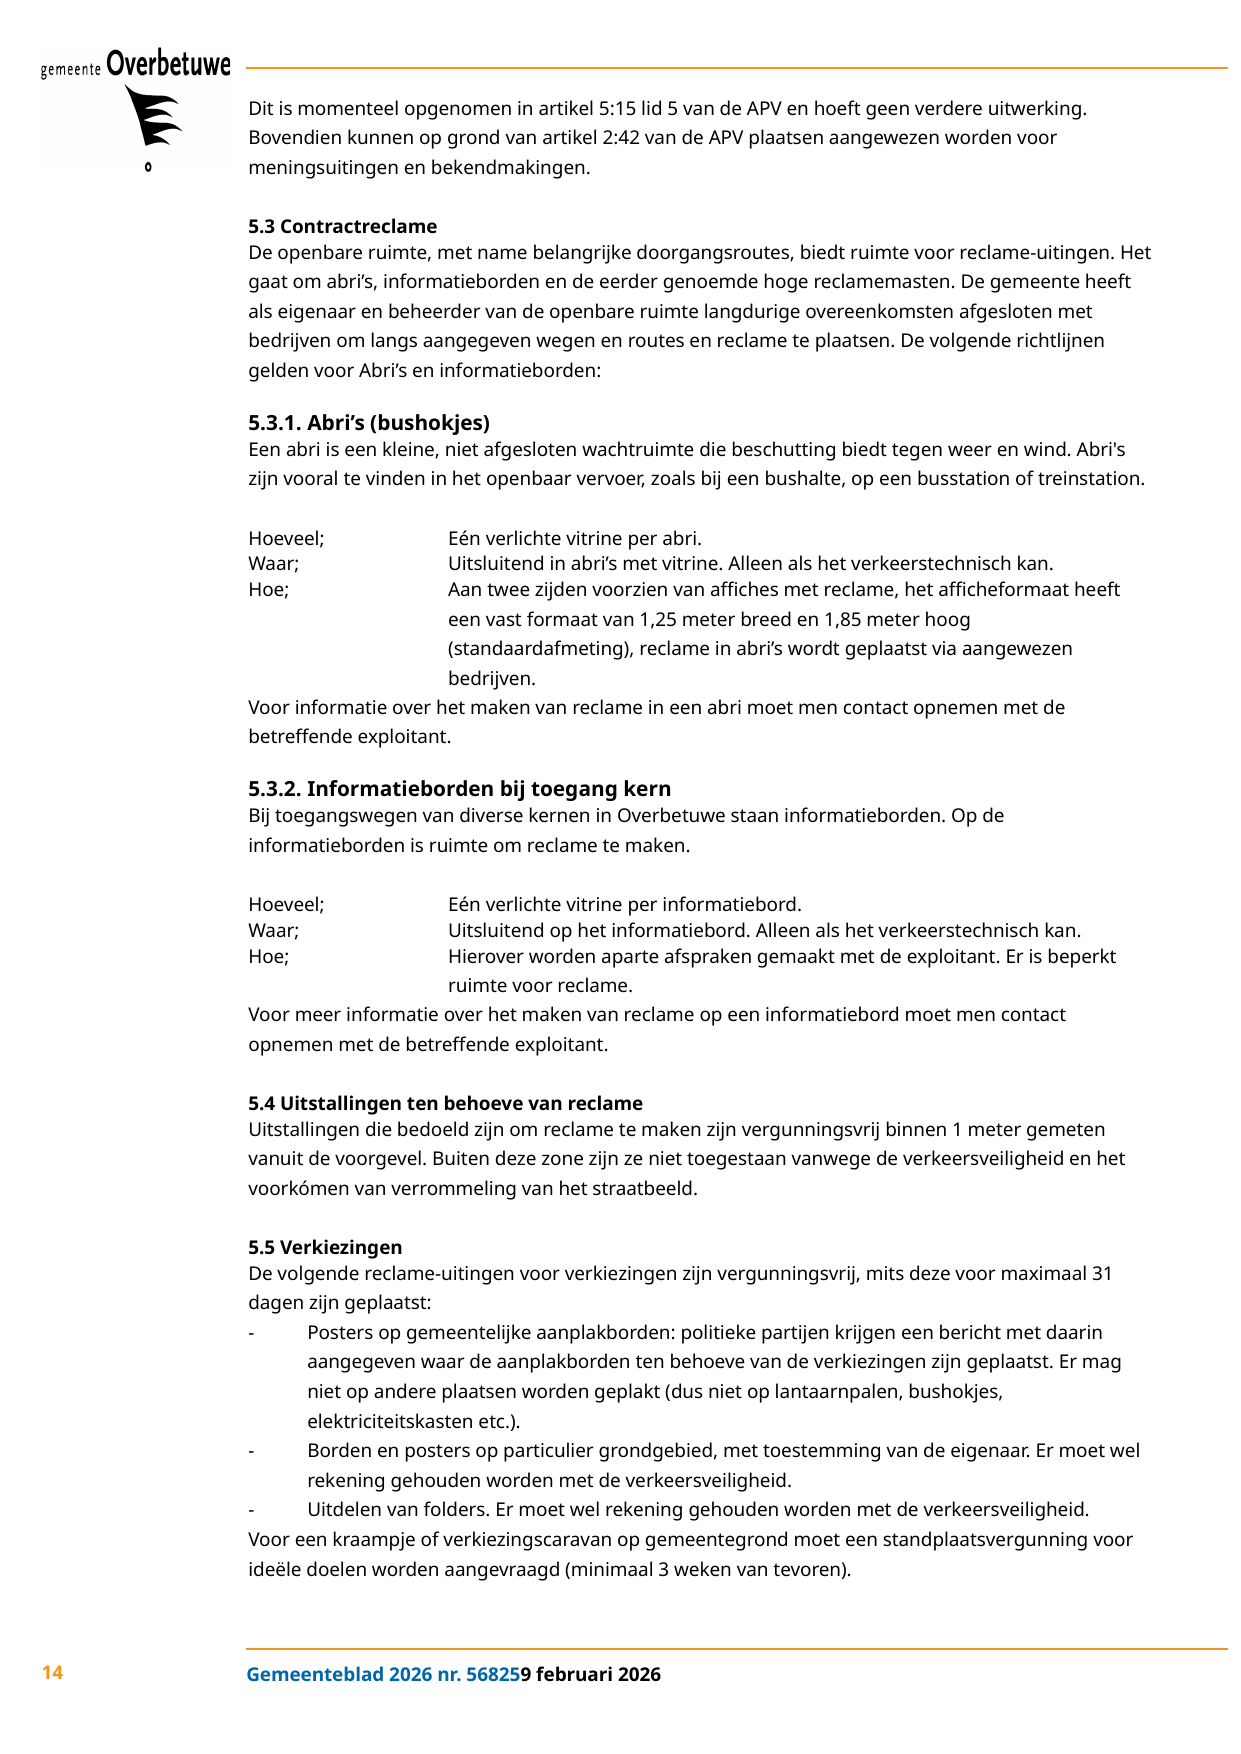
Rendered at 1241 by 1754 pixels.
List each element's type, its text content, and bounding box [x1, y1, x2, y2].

text 5.3.1. Abri’s (bushokjes) [248, 408, 1152, 436]
table_cell Uitsluitend in abri’s met vitrine. Alleen als het verkeerstechnisch kan. [448, 551, 1152, 576]
text Dit is momenteel opgenomen in artikel 5:15 lid 5 van de APV en hoeft geen verdere uitwerking. [248, 95, 1152, 121]
table_cell Uitsluitend op het informatiebord. Alleen als het verkeerstechnisch kan. [448, 917, 1152, 943]
table_cell Hoe; [248, 943, 448, 998]
table_cell Aan twee zijden voorzien van affiches met reclame, het afficheformaat heeft een vast formaat van 1,25 meter breed en 1,85 meter hoog (standaardafmeting), reclame in abri’s wordt geplaatst via aangewezen bedrijven. [448, 576, 1152, 691]
list Posters op gemeentelijke aanplakborden: politieke partijen krijgen een bericht met daarin aangegeven waar de aanplakborden ten behoeve van de verkiezingen zijn geplaatst. Er mag niet op andere plaatsen worden geplakt (dus niet op lantaarnpalen, bushokjes, elektriciteitskasten etc.). [248, 1319, 1152, 1433]
text De openbare ruimte, met name belangrijke doorgangsroutes, biedt ruimte voor reclame-uitingen. Het gaat om abri’s, informatieborden en de eerder genoemde hoge reclamemasten. De gemeente heeft als eigenaar en beheerder van de openbare ruimte langdurige overeenkomsten afgesloten met bedrijven om langs aangegeven wegen en routes en reclame te plaatsen. De volgende richtlijnen gelden voor Abri’s en informatieborden: [248, 239, 1152, 383]
text Bovendien kunnen op grond van artikel 2:42 van de APV plaatsen aangewezen worden voor meningsuitingen en bekendmakingen. [248, 124, 1152, 180]
list Borden en posters op particulier grondgebied, met toestemming van de eigenaar. Er moet wel rekening gehouden worden met de verkeersveiligheid. [248, 1437, 1152, 1493]
table_header Hoeveel; [248, 891, 448, 917]
text 5.4 Uitstallingen ten behoeve van reclame [248, 1090, 1152, 1116]
text De volgende reclame-uitingen voor verkiezingen zijn vergunningsvrij, mits deze voor maximaal 31 dagen zijn geplaatst: [248, 1260, 1152, 1315]
table_cell Hierover worden aparte afspraken gemaakt met de exploitant. Er is beperkt ruimte voor reclame. [448, 943, 1152, 998]
text 5.3.2. Informatieborden bij toegang kern [248, 774, 1152, 802]
picture [41, 47, 231, 172]
table_header Hoeveel; [248, 525, 448, 551]
table_header Eén verlichte vitrine per informatiebord. [448, 891, 1152, 917]
list Uitdelen van folders. Er moet wel rekening gehouden worden met de verkeersveiligheid. [248, 1497, 1152, 1522]
text Uitstallingen die bedoeld zijn om reclame te maken zijn vergunningsvrij binnen 1 meter gemeten vanuit de voorgevel. Buiten deze zone zijn ze niet toegestaan vanwege de verkeersveiligheid en het voorkómen van verrommeling van het straatbeeld. [248, 1116, 1152, 1201]
text 5.3 Contractreclame [248, 213, 1152, 239]
text Voor informatie over het maken van reclame in een abri moet men contact opnemen met de betreffende exploitant. [248, 694, 1152, 749]
text Een abri is een kleine, niet afgesloten wachtruimte die beschutting biedt tegen weer en wind. Abri's zijn vooral te vinden in het openbaar vervoer, zoals bij een bushalte, op een busstation of treinstation. [248, 436, 1152, 491]
text 5.5 Verkiezingen [248, 1234, 1152, 1260]
table_cell Waar; [248, 551, 448, 576]
text Bij toegangswegen van diverse kernen in Overbetuwe staan informatieborden. Op de informatieborden is ruimte om reclame te maken. [248, 802, 1152, 858]
table_cell Waar; [248, 917, 448, 943]
text Voor meer informatie over het maken van reclame op een informatiebord moet men contact opnemen met de betreffende exploitant. [248, 1001, 1152, 1057]
text Voor een kraampje of verkiezingscaravan op gemeentegrond moet een standplaatsvergunning voor ideële doelen worden aangevraagd (minimaal 3 weken van tevoren). [248, 1526, 1152, 1581]
table_header Eén verlichte vitrine per abri. [448, 525, 1152, 551]
table_cell Hoe; [248, 576, 448, 691]
